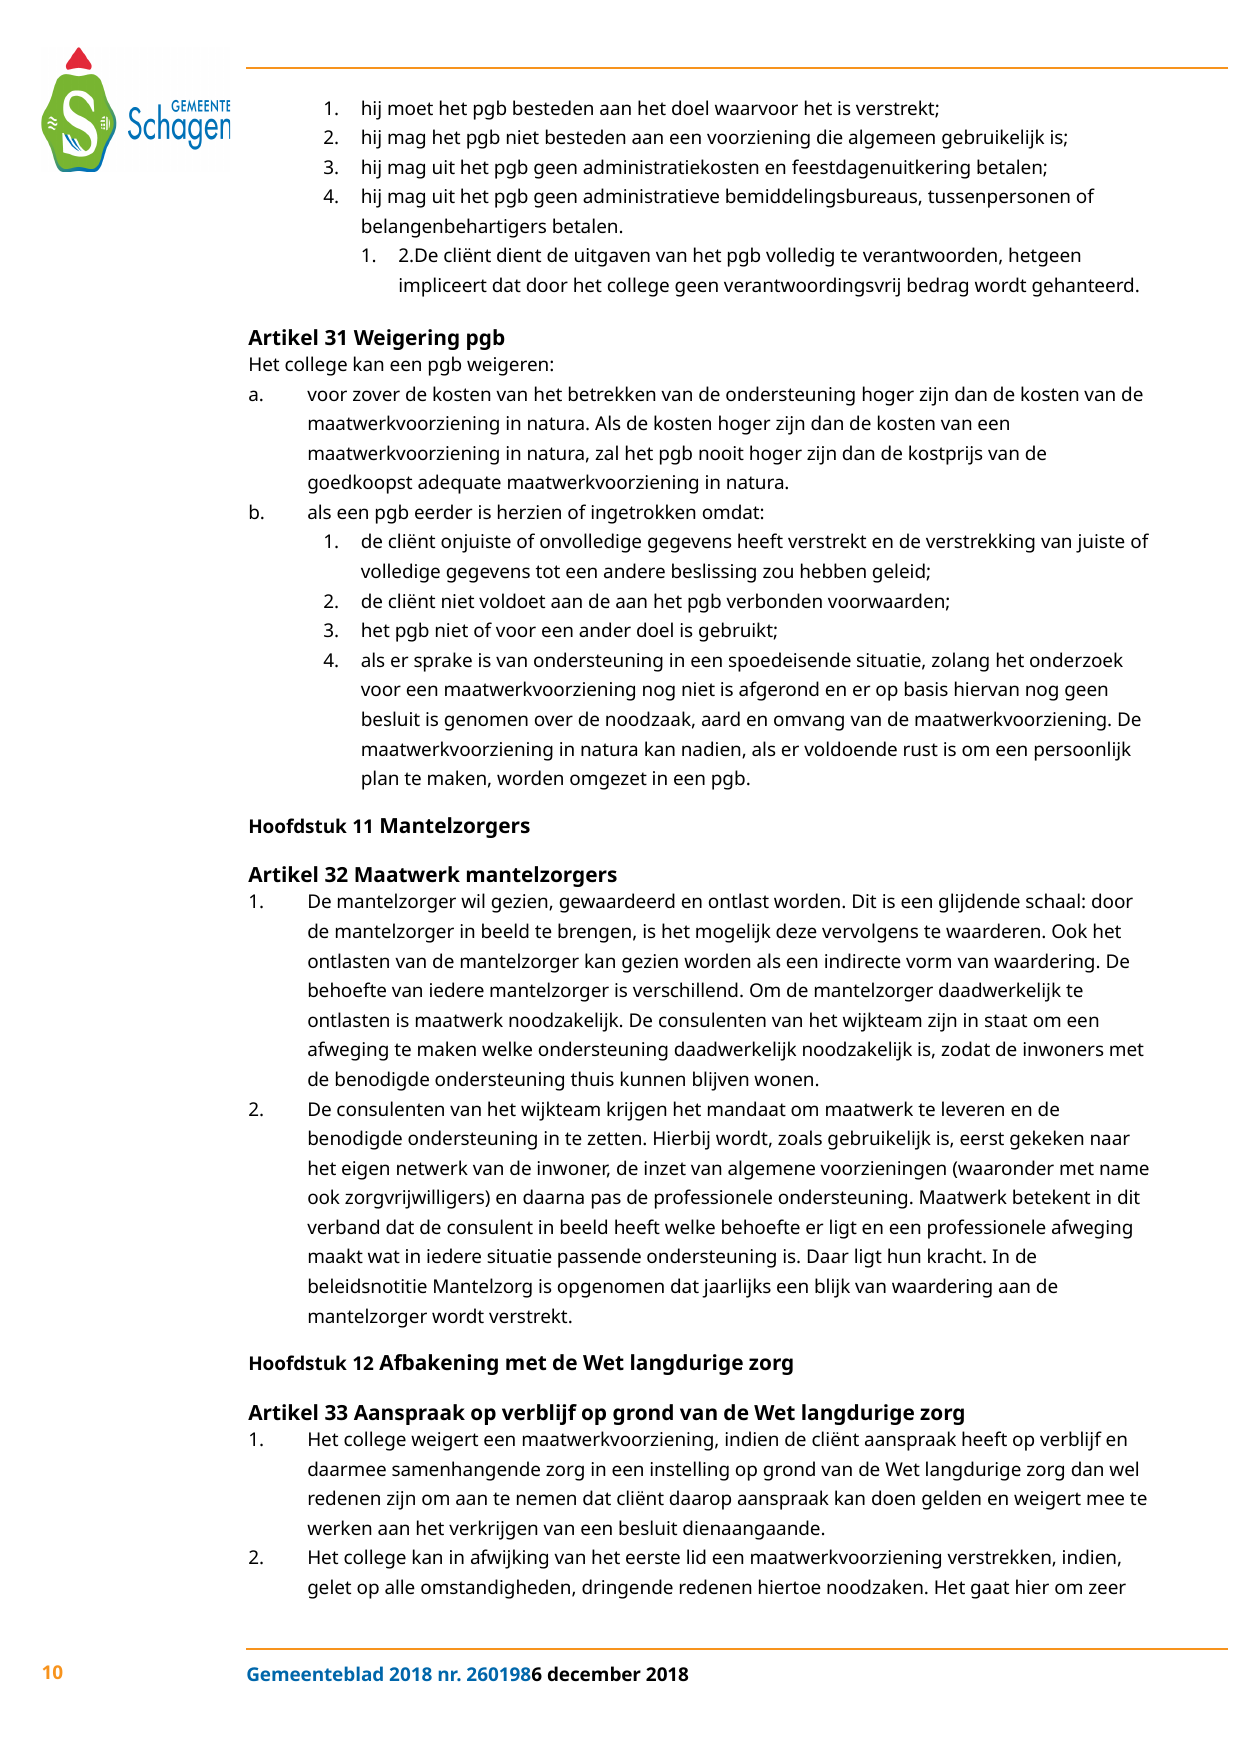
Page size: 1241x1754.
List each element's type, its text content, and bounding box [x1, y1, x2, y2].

text Artikel 31 Weigering pgb [248, 323, 1152, 351]
text Hoofdstuk 12 Afbakening met de Wet langdurige zorg [248, 1348, 1152, 1377]
list hij moet het pgb besteden aan het doel waarvoor het is verstrekt; [323, 95, 1152, 121]
text Hoofdstuk 11 Mantelzorgers [248, 811, 1152, 839]
list hij mag het pgb niet besteden aan een voorziening die algemeen gebruikelijk is; [323, 124, 1152, 150]
text Artikel 32 Maatwerk mantelzorgers [248, 860, 1152, 889]
list 2.De cliënt dient de uitgaven van het pgb volledig te verantwoorden, hetgeen impliceert dat door het college geen verantwoordingsvrij bedrag wordt gehanteerd. [361, 243, 1152, 298]
text Artikel 33 Aanspraak op verblijf op grond van de Wet langdurige zorg [248, 1398, 1152, 1426]
list het pgb niet of voor een ander doel is gebruikt; [323, 617, 1152, 643]
list de cliënt onjuiste of onvolledige gegevens heeft verstrekt en de verstrekking van juiste of volledige gegevens tot een andere beslissing zou hebben geleid; [323, 529, 1152, 584]
list de cliënt niet voldoet aan de aan het pgb verbonden voorwaarden; [323, 588, 1152, 613]
list als er sprake is van ondersteuning in een spoedeisende situatie, zolang het onderzoek voor een maatwerkvoorziening nog niet is afgerond en er op basis hiervan nog geen besluit is genomen over de noodzaak, aard en omvang van de maatwerkvoorziening. De maatwerkvoorziening in natura kan nadien, als er voldoende rust is om een persoonlijk plan te maken, worden omgezet in een pgb. [323, 647, 1152, 791]
list voor zover de kosten van het betrekken van de ondersteuning hoger zijn dan de kosten van de maatwerkvoorziening in natura. Als de kosten hoger zijn dan de kosten van een maatwerkvoorziening in natura, zal het pgb nooit hoger zijn dan de kostprijs van de goedkoopst adequate maatwerkvoorziening in natura. [248, 381, 1152, 495]
list als een pgb eerder is herzien of ingetrokken omdat: [248, 499, 1152, 525]
list Het college weigert een maatwerkvoorziening, indien de cliënt aanspraak heeft op verblijf en daarmee samenhangende zorg in een instelling op grond van de Wet langdurige zorg dan wel redenen zijn om aan te nemen dat cliënt daarop aanspraak kan doen gelden en weigert mee te werken aan het verkrijgen van een besluit dienaangaande. [248, 1426, 1152, 1541]
list De consulenten van het wijkteam krijgen het mandaat om maatwerk te leveren en de benodigde ondersteuning in te zetten. Hierbij wordt, zoals gebruikelijk is, eerst gekeken naar het eigen netwerk van de inwoner, de inzet van algemene voorzieningen (waaronder met name ook zorgvrijwilligers) en daarna pas de professionele ondersteuning. Maatwerk betekent in dit verband dat de consulent in beeld heeft welke behoefte er ligt en een professionele afweging maakt wat in iedere situatie passende ondersteuning is. Daar ligt hun kracht. In de beleidsnotitie Mantelzorg is opgenomen dat jaarlijks een blijk van waardering aan de mantelzorger wordt verstrekt. [248, 1096, 1152, 1328]
picture [41, 47, 231, 172]
list hij mag uit het pgb geen administratiekosten en feestdagenuitkering betalen; [323, 154, 1152, 180]
list hij mag uit het pgb geen administratieve bemiddelingsbureaus, tussenpersonen of belangenbehartigers betalen. [323, 183, 1152, 239]
list Het college kan in afwijking van het eerste lid een maatwerkvoorziening verstrekken, indien, gelet op alle omstandigheden, dringende redenen hiertoe noodzaken. Het gaat hier om zeer [248, 1544, 1152, 1600]
text Het college kan een pgb weigeren: [248, 351, 1152, 377]
list De mantelzorger wil gezien, gewaardeerd en ontlast worden. Dit is een glijdende schaal: door de mantelzorger in beeld te brengen, is het mogelijk deze vervolgens te waarderen. Ook het ontlasten van de mantelzorger kan gezien worden als een indirecte vorm van waardering. De behoefte van iedere mantelzorger is verschillend. Om de mantelzorger daadwerkelijk te ontlasten is maatwerk noodzakelijk. De consulenten van het wijkteam zijn in staat om een afweging te maken welke ondersteuning daadwerkelijk noodzakelijk is, zodat de inwoners met de benodigde ondersteuning thuis kunnen blijven wonen. [248, 889, 1152, 1092]
